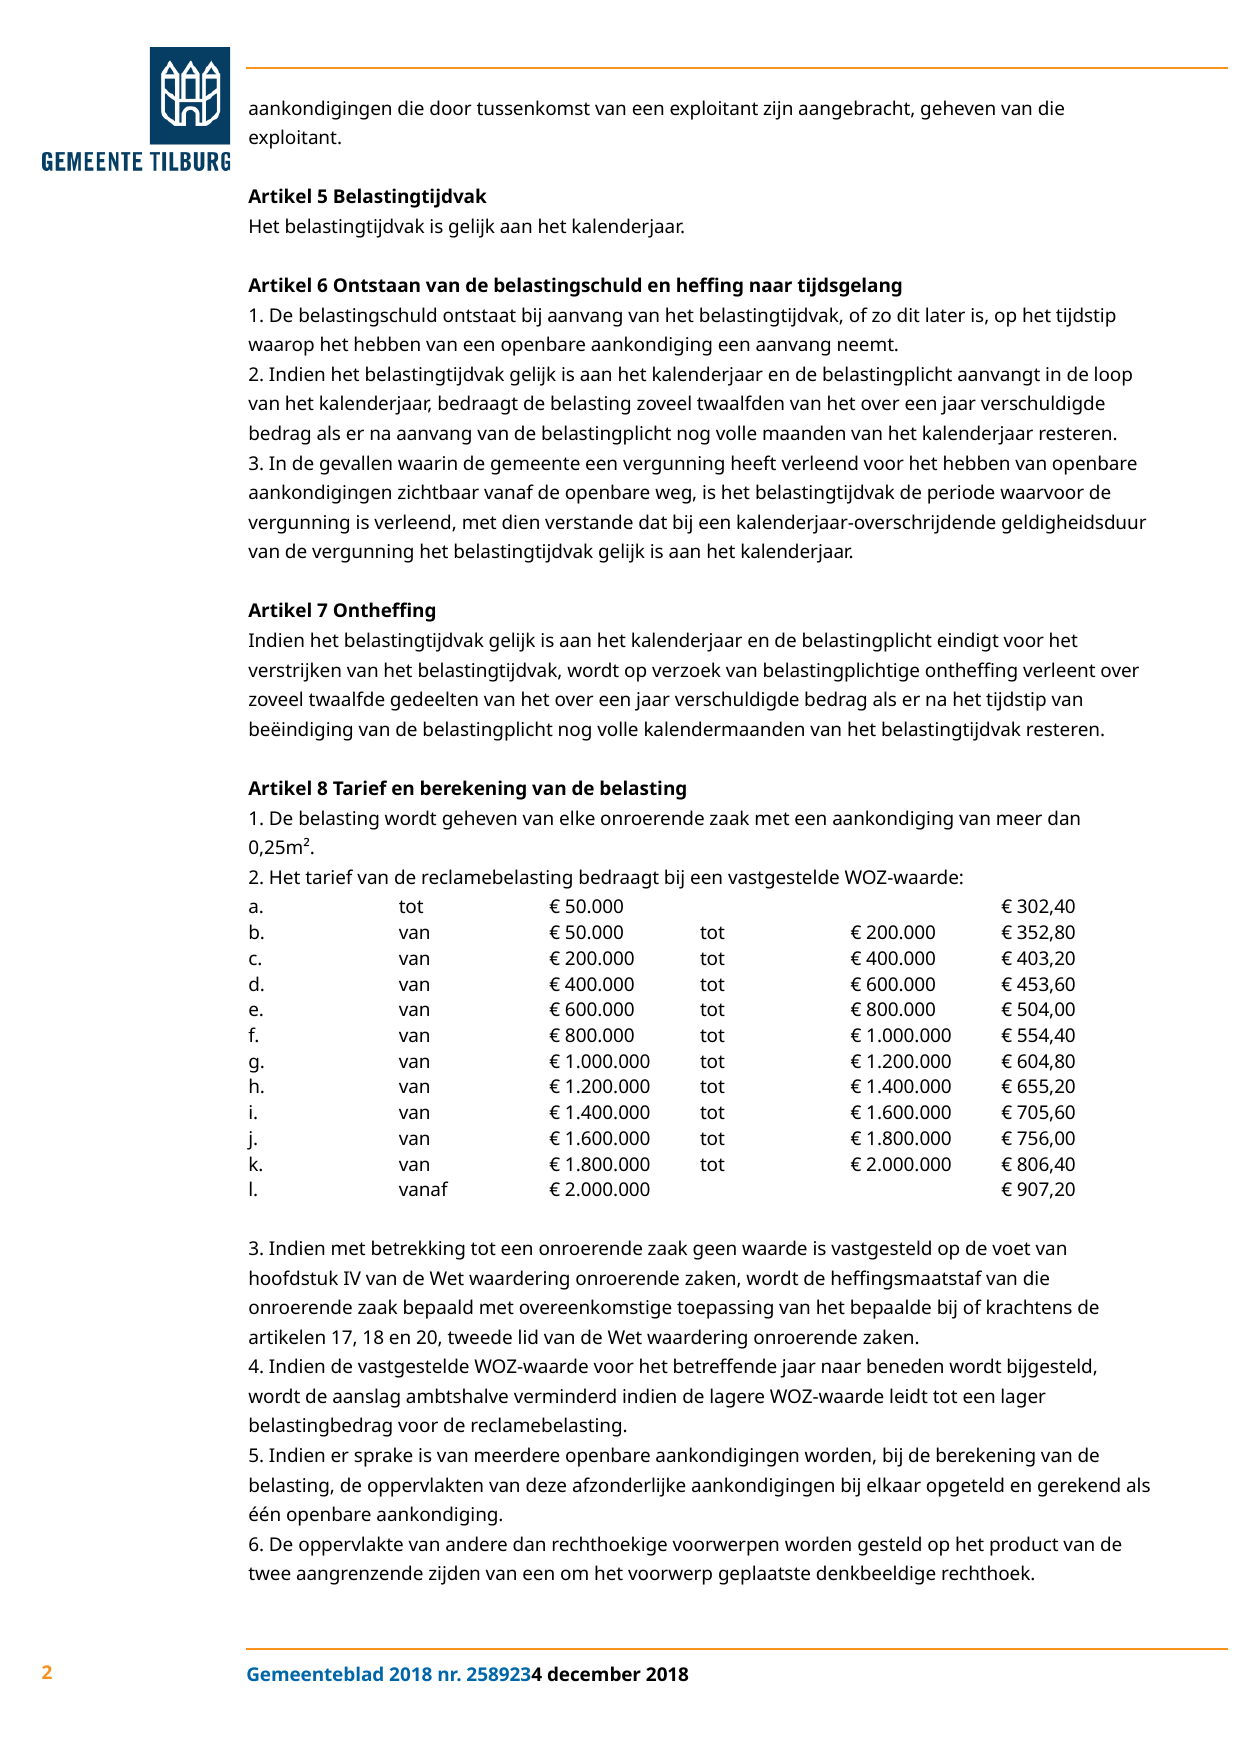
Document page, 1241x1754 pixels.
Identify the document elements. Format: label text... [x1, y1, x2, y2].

table_cell van [399, 1022, 549, 1048]
table_cell € 1.200.000 [850, 1048, 1001, 1074]
table_cell f. [248, 1022, 398, 1048]
table_cell tot [700, 1151, 850, 1177]
table_cell € 50.000 [549, 919, 700, 945]
table_cell € 604,80 [1001, 1048, 1152, 1074]
table_cell € 655,20 [1001, 1074, 1152, 1099]
table_cell e. [248, 997, 398, 1022]
table_cell € 453,60 [1001, 971, 1152, 997]
table_cell € 200.000 [549, 945, 700, 971]
text 5. Indien er sprake is van meerdere openbare aankondigingen worden, bij de berekening van de belasting, de oppervlakten van deze afzonderlijke aankondigingen bij elkaar opgeteld en gerekend als één openbare aankondiging. [248, 1442, 1152, 1527]
table_cell van [399, 1125, 549, 1151]
table_cell van [399, 945, 549, 971]
text Het belastingtijdvak is gelijk aan het kalenderjaar. [248, 213, 1152, 239]
table_cell tot [700, 1074, 850, 1099]
table_cell van [399, 1151, 549, 1177]
table_cell b. [248, 919, 398, 945]
table_cell g. [248, 1048, 398, 1074]
table_cell [850, 1177, 1001, 1202]
table_cell i. [248, 1100, 398, 1125]
table_header a. [248, 894, 398, 919]
table_cell € 800.000 [850, 997, 1001, 1022]
table_cell k. [248, 1151, 398, 1177]
table_cell € 403,20 [1001, 945, 1152, 971]
table_cell van [399, 1100, 549, 1125]
table_cell van [399, 997, 549, 1022]
text Indien het belastingtijdvak gelijk is aan het kalenderjaar en de belastingplicht eindigt voor het verstrijken van het belastingtijdvak, wordt op verzoek van belastingplichtige ontheffing verleent over zoveel twaalfde gedeelten van het over een jaar verschuldigde bedrag als er na het tijdstip van beëindiging van de belastingplicht nog volle kalendermaanden van het belastingtijdvak resteren. [248, 627, 1152, 742]
table_cell € 1.400.000 [549, 1100, 700, 1125]
table_cell tot [700, 971, 850, 997]
table_cell € 400.000 [850, 945, 1001, 971]
table_cell € 600.000 [850, 971, 1001, 997]
table_cell tot [700, 997, 850, 1022]
table_header [700, 894, 850, 919]
table_header € 50.000 [549, 894, 700, 919]
table_header [850, 894, 1001, 919]
table_cell € 1.800.000 [549, 1151, 700, 1177]
table_cell l. [248, 1177, 398, 1202]
table_cell € 2.000.000 [850, 1151, 1001, 1177]
table_cell van [399, 971, 549, 997]
text aankondigingen die door tussenkomst van een exploitant zijn aangebracht, geheven van die exploitant. [248, 95, 1152, 150]
table_header € 302,40 [1001, 894, 1152, 919]
table_cell € 1.800.000 [850, 1125, 1001, 1151]
table_cell € 800.000 [549, 1022, 700, 1048]
table_cell € 600.000 [549, 997, 700, 1022]
text 2. Indien het belastingtijdvak gelijk is aan het kalenderjaar en de belastingplicht aanvangt in de loop van het kalenderjaar, bedraagt de belasting zoveel twaalfden van het over een jaar verschuldigde bedrag als er na aanvang van de belastingplicht nog volle maanden van het kalenderjaar resteren. [248, 361, 1152, 446]
text Artikel 8 Tarief en berekening van de belasting [248, 775, 1152, 801]
table_cell tot [700, 919, 850, 945]
table_cell tot [700, 1100, 850, 1125]
table_cell vanaf [399, 1177, 549, 1202]
table_cell tot [700, 1048, 850, 1074]
table_cell € 907,20 [1001, 1177, 1152, 1202]
picture [41, 47, 231, 172]
table_cell € 2.000.000 [549, 1177, 700, 1202]
table_cell € 200.000 [850, 919, 1001, 945]
table_cell € 352,80 [1001, 919, 1152, 945]
table_cell tot [700, 945, 850, 971]
text Artikel 5 Belastingtijdvak [248, 183, 1152, 209]
table_cell € 806,40 [1001, 1151, 1152, 1177]
table_cell d. [248, 971, 398, 997]
table_cell € 1.600.000 [850, 1100, 1001, 1125]
table_cell h. [248, 1074, 398, 1099]
text 1. De belasting wordt geheven van elke onroerende zaak met een aankondiging van meer dan 0,25m². [248, 805, 1152, 860]
table_cell € 400.000 [549, 971, 700, 997]
table_cell tot [700, 1125, 850, 1151]
table_cell € 1.400.000 [850, 1074, 1001, 1099]
table_cell van [399, 1074, 549, 1099]
text Artikel 7 Ontheffing [248, 598, 1152, 623]
table_cell € 705,60 [1001, 1100, 1152, 1125]
text 3. Indien met betrekking tot een onroerende zaak geen waarde is vastgesteld op de voet van hoofdstuk IV van de Wet waardering onroerende zaken, wordt de heffingsmaatstaf van die onroerende zaak bepaald met overeenkomstige toepassing van het bepaalde bij of krachtens de artikelen 17, 18 en 20, tweede lid van de Wet waardering onroerende zaken. [248, 1235, 1152, 1350]
table_cell van [399, 919, 549, 945]
text 3. In de gevallen waarin de gemeente een vergunning heeft verleend voor het hebben van openbare aankondigingen zichtbaar vanaf de openbare weg, is het belastingtijdvak de periode waarvoor de vergunning is verleend, met dien verstande dat bij een kalenderjaar-overschrijdende geldigheidsduur van de vergunning het belastingtijdvak gelijk is aan het kalenderjaar. [248, 450, 1152, 564]
text Artikel 6 Ontstaan van de belastingschuld en heffing naar tijdsgelang [248, 272, 1152, 298]
table_cell tot [700, 1022, 850, 1048]
text 6. De oppervlakte van andere dan rechthoekige voorwerpen worden gesteld op het product van de twee aangrenzende zijden van een om het voorwerp geplaatste denkbeeldige rechthoek. [248, 1531, 1152, 1586]
table_cell € 756,00 [1001, 1125, 1152, 1151]
table_cell € 1.600.000 [549, 1125, 700, 1151]
table_cell € 1.200.000 [549, 1074, 700, 1099]
text 1. De belastingschuld ontstaat bij aanvang van het belastingtijdvak, of zo dit later is, op het tijdstip waarop het hebben van een openbare aankondiging een aanvang neemt. [248, 302, 1152, 357]
text 2. Het tarief van de reclamebelasting bedraagt bij een vastgestelde WOZ-waarde: [248, 864, 1152, 890]
table_cell [700, 1177, 850, 1202]
table_cell € 554,40 [1001, 1022, 1152, 1048]
table_cell € 1.000.000 [850, 1022, 1001, 1048]
table_cell j. [248, 1125, 398, 1151]
table_cell € 1.000.000 [549, 1048, 700, 1074]
table_cell van [399, 1048, 549, 1074]
table_header tot [399, 894, 549, 919]
text 4. Indien de vastgestelde WOZ-waarde voor het betreffende jaar naar beneden wordt bijgesteld, wordt de aanslag ambtshalve verminderd indien de lagere WOZ-waarde leidt tot een lager belastingbedrag voor de reclamebelasting. [248, 1353, 1152, 1438]
table_cell c. [248, 945, 398, 971]
table_cell € 504,00 [1001, 997, 1152, 1022]
